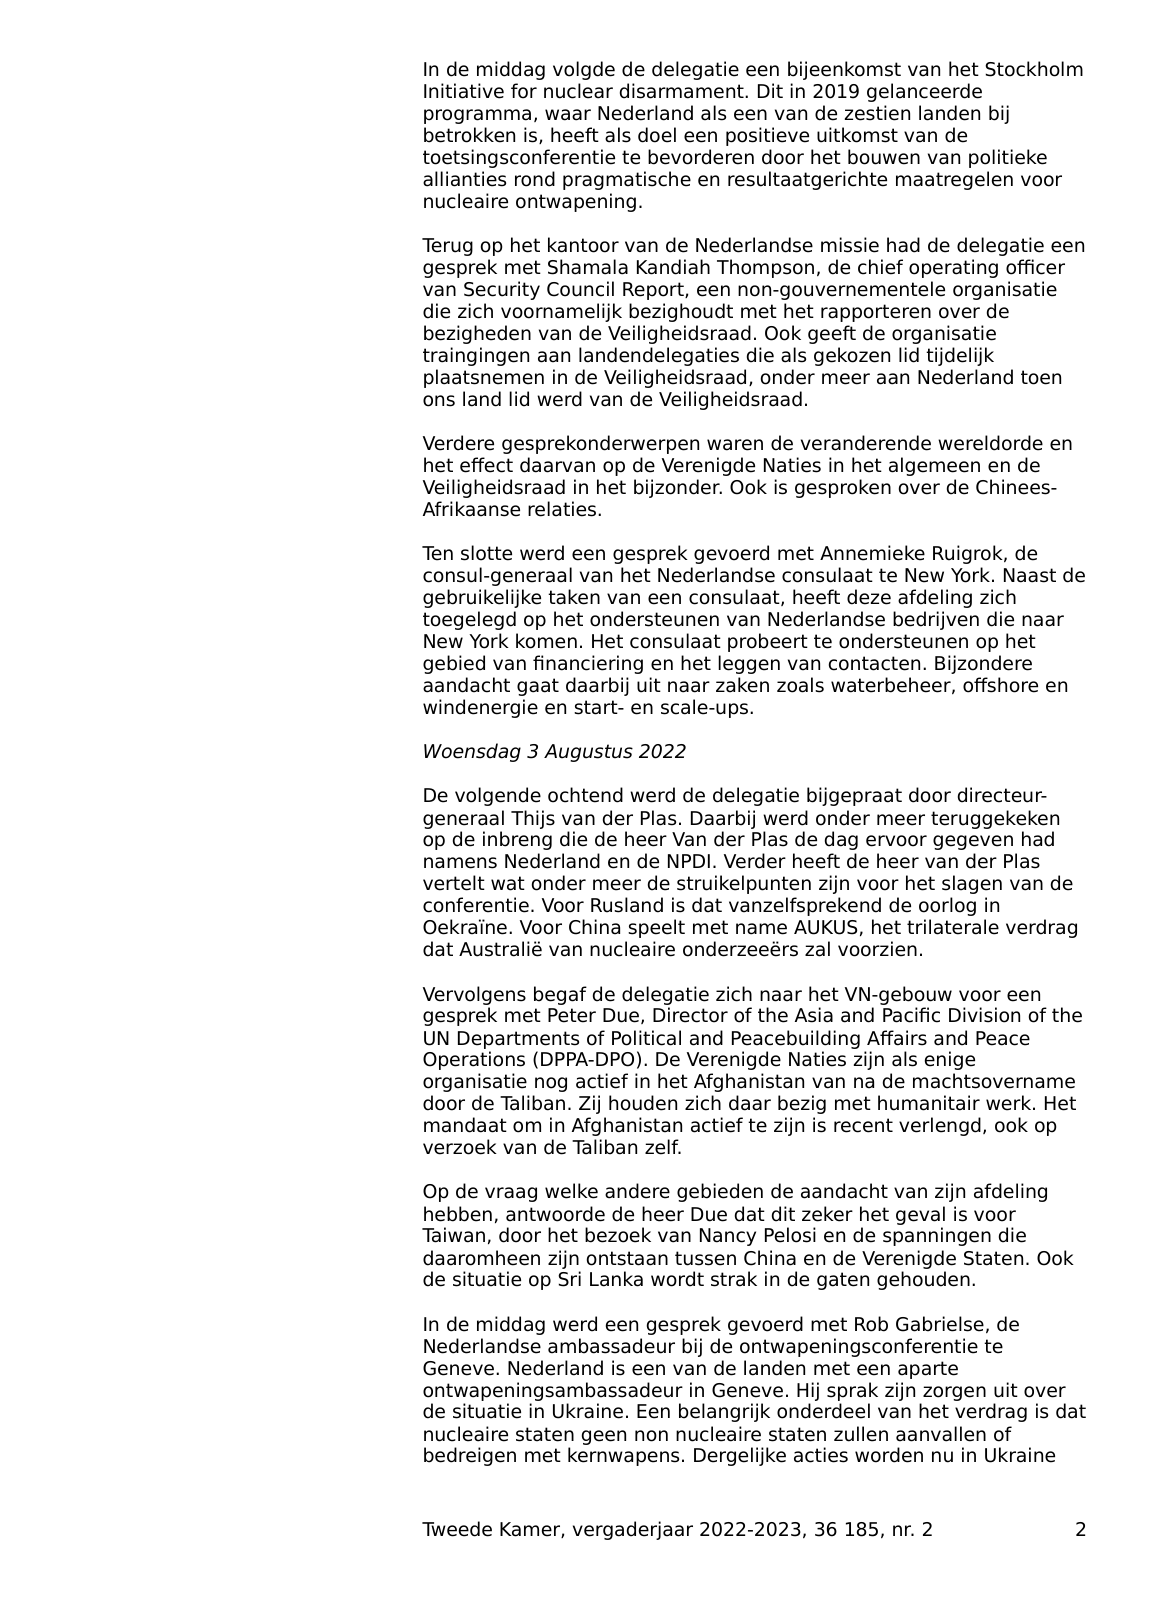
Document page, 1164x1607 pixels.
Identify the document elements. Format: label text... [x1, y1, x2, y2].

text Terug op het kantoor van de Nederlandse missie had de delegatie een gesprek met Shamala Kandiah Thompson, de chief operating officer van Security Council Report, een non-gouvernementele organisatie die zich voornamelijk bezighoudt met het rapporteren over de bezigheden van de Veiligheidsraad. Ook geeft de organisatie traingingen aan landendelegaties die als gekozen lid tijdelijk plaatsnemen in de Veiligheidsraad, onder meer aan Nederland toen ons land lid werd van de Veiligheidsraad. [422, 235, 1087, 411]
text Verdere gesprekonderwerpen waren de veranderende wereldorde en het effect daarvan op de Verenigde Naties in het algemeen en de Veiligheidsraad in het bijzonder. Ook is gesproken over de Chinees-Afrikaanse relaties. [422, 433, 1087, 521]
subtitle Woensdag 3 Augustus 2022 [422, 741, 1087, 763]
text Op de vraag welke andere gebieden de aandacht van zijn afdeling hebben, antwoorde de heer Due dat dit zeker het geval is voor Taiwan, door het bezoek van Nancy Pelosi en de spanningen die daaromheen zijn ontstaan tussen China en de Verenigde Staten. Ook de situatie op Sri Lanka wordt strak in de gaten gehouden. [422, 1181, 1087, 1291]
text Ten slotte werd een gesprek gevoerd met Annemieke Ruigrok, de consul-generaal van het Nederlandse consulaat te New York. Naast de gebruikelijke taken van een consulaat, heeft deze afdeling zich toegelegd op het ondersteunen van Nederlandse bedrijven die naar New York komen. Het consulaat probeert te ondersteunen op het gebied van financiering en het leggen van contacten. Bijzondere aandacht gaat daarbij uit naar zaken zoals waterbeheer, offshore en windenergie en start- en scale-ups. [422, 543, 1087, 719]
text Vervolgens begaf de delegatie zich naar het VN-gebouw voor een gesprek met Peter Due, Director of the Asia and Pacific Division of the UN Departments of Political and Peacebuilding Affairs and Peace Operations (DPPA-DPO). De Verenigde Naties zijn als enige organisatie nog actief in het Afghanistan van na de machtsovername door de Taliban. Zij houden zich daar bezig met humanitair werk. Het mandaat om in Afghanistan actief te zijn is recent verlengd, ook op verzoek van de Taliban zelf. [422, 983, 1087, 1159]
text In de middag werd een gesprek gevoerd met Rob Gabrielse, de Nederlandse ambassadeur bij de ontwapeningsconferentie te Geneve. Nederland is een van de landen met een aparte ontwapeningsambassadeur in Geneve. Hij sprak zijn zorgen uit over de situatie in Ukraine. Een belangrijk onderdeel van het verdrag is dat nucleaire staten geen non nucleaire staten zullen aanvallen of bedreigen met kernwapens. Dergelijke acties worden nu in Ukraine [422, 1313, 1087, 1467]
text In de middag volgde de delegatie een bijeenkomst van het Stockholm Initiative for nuclear disarmament. Dit in 2019 gelanceerde programma, waar Nederland als een van de zestien landen bij betrokken is, heeft als doel een positieve uitkomst van de toetsingsconferentie te bevorderen door het bouwen van politieke allianties rond pragmatische en resultaatgerichte maatregelen voor nucleaire ontwapening. [422, 59, 1087, 213]
text De volgende ochtend werd de delegatie bijgepraat door directeur-generaal Thijs van der Plas. Daarbij werd onder meer teruggekeken op de inbreng die de heer Van der Plas de dag ervoor gegeven had namens Nederland en de NPDI. Verder heeft de heer van der Plas vertelt wat onder meer de struikelpunten zijn voor het slagen van de conferentie. Voor Rusland is dat vanzelfsprekend de oorlog in Oekraïne. Voor China speelt met name AUKUS, het trilaterale verdrag dat Australië van nucleaire onderzeeërs zal voorzien. [422, 785, 1087, 961]
